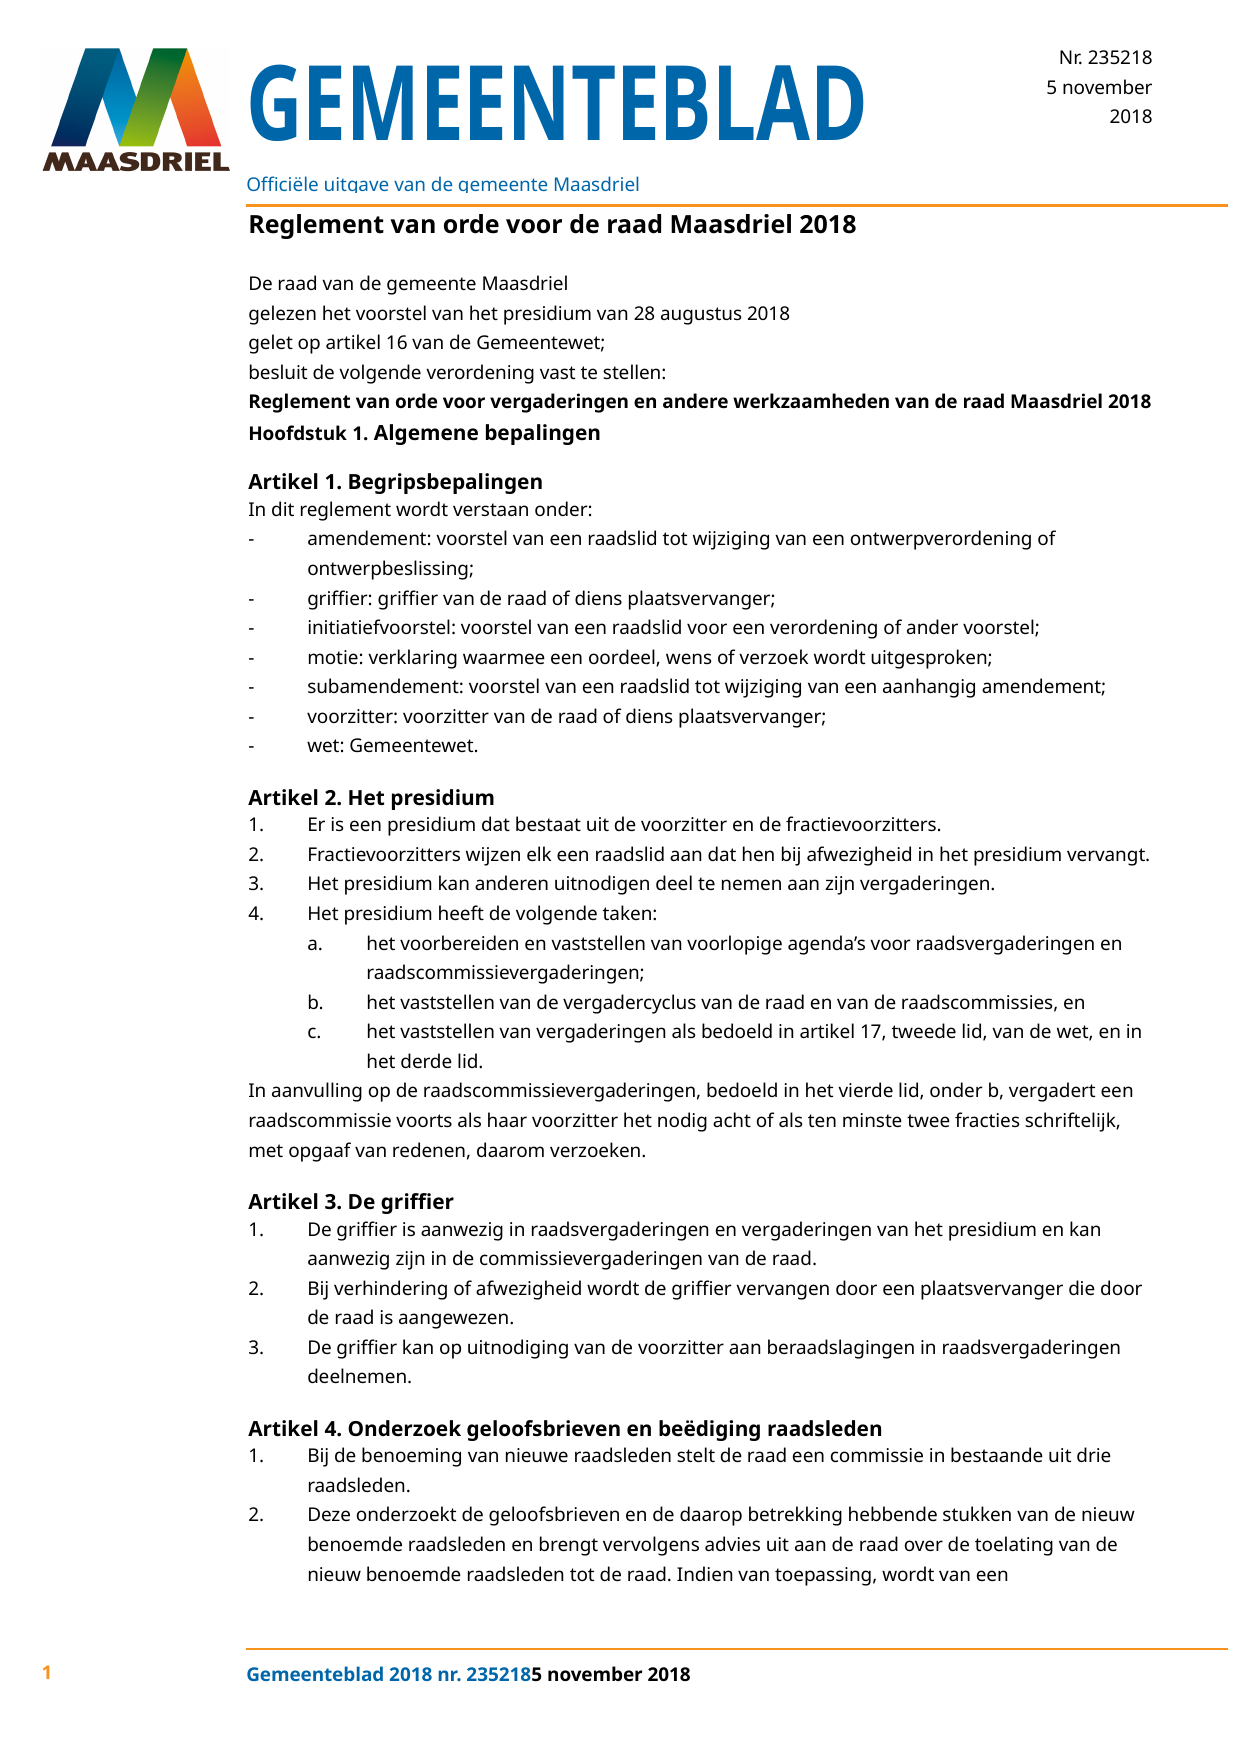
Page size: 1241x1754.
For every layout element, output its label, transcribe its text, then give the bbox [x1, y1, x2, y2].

text gelezen het voorstel van het presidium van 28 augustus 2018 [248, 300, 1152, 326]
text gelet op artikel 16 van de Gemeentewet; [248, 329, 1152, 355]
text Reglement van orde voor vergaderingen en andere werkzaamheden van de raad Maasdriel 2018 [248, 389, 1152, 414]
text besluit de volgende verordening vast te stellen: [248, 359, 1152, 385]
list Bij verhindering of afwezigheid wordt de griffier vervangen door een plaatsvervanger die door de raad is aangewezen. [248, 1275, 1152, 1330]
list De griffier kan op uitnodiging van de voorzitter aan beraadslagingen in raadsvergaderingen deelnemen. [248, 1334, 1152, 1389]
list Het presidium kan anderen uitnodigen deel te nemen aan zijn vergaderingen. [248, 871, 1152, 896]
list motie: verklaring waarmee een oordeel, wens of verzoek wordt uitgesproken; [248, 644, 1152, 669]
list subamendement: voorstel van een raadslid tot wijziging van een aanhangig amendement; [248, 673, 1152, 699]
list Het presidium heeft de volgende taken: [248, 900, 1152, 926]
list De griffier is aanwezig in raadsvergaderingen en vergaderingen van het presidium en kan aanwezig zijn in de commissievergaderingen van de raad. [248, 1216, 1152, 1271]
list het voorbereiden en vaststellen van voorlopige agenda’s voor raadsvergaderingen en raadscommissievergaderingen; [307, 930, 1152, 985]
list Deze onderzoekt de geloofsbrieven en de daarop betrekking hebbende stukken van de nieuw benoemde raadsleden en brengt vervolgens advies uit aan de raad over de toelating van de nieuw benoemde raadsleden tot de raad. Indien van toepassing, wordt van een [248, 1502, 1152, 1587]
list Bij de benoeming van nieuwe raadsleden stelt de raad een commissie in bestaande uit drie raadsleden. [248, 1442, 1152, 1498]
text Artikel 2. Het presidium [248, 783, 1152, 811]
text Artikel 3. De griffier [248, 1187, 1152, 1216]
list voorzitter: voorzitter van de raad of diens plaatsvervanger; [248, 703, 1152, 729]
list initiatiefvoorstel: voorstel van een raadslid voor een verordening of ander voorstel; [248, 614, 1152, 640]
list amendement: voorstel van een raadslid tot wijziging van een ontwerpverordening of ontwerpbeslissing; [248, 526, 1152, 581]
list wet: Gemeentewet. [248, 733, 1152, 758]
list Er is een presidium dat bestaat uit de voorzitter en de fractievoorzitters. [248, 811, 1152, 837]
list griffier: griffier van de raad of diens plaatsvervanger; [248, 585, 1152, 610]
list Fractievoorzitters wijzen elk een raadslid aan dat hen bij afwezigheid in het presidium vervangt. [248, 841, 1152, 867]
picture [41, 47, 231, 172]
text Hoofdstuk 1. Algemene bepalingen [248, 418, 1152, 447]
text Artikel 1. Begripsbepalingen [248, 467, 1152, 496]
text In aanvulling op de raadscommissievergaderingen, bedoeld in het vierde lid, onder b, vergadert een raadscommissie voorts als haar voorzitter het nodig acht of als ten minste twee fracties schriftelijk, met opgaaf van redenen, daarom verzoeken. [248, 1078, 1152, 1163]
text Reglement van orde voor de raad Maasdriel 2018 [248, 207, 1152, 241]
list het vaststellen van de vergadercyclus van de raad en van de raadscommissies, en [307, 989, 1152, 1015]
text In dit reglement wordt verstaan onder: [248, 496, 1152, 522]
list het vaststellen van vergaderingen als bedoeld in artikel 17, tweede lid, van de wet, en in het derde lid. [307, 1018, 1152, 1074]
text Artikel 4. Onderzoek geloofsbrieven en beëdiging raadsleden [248, 1414, 1152, 1442]
text De raad van de gemeente Maasdriel [248, 270, 1152, 296]
